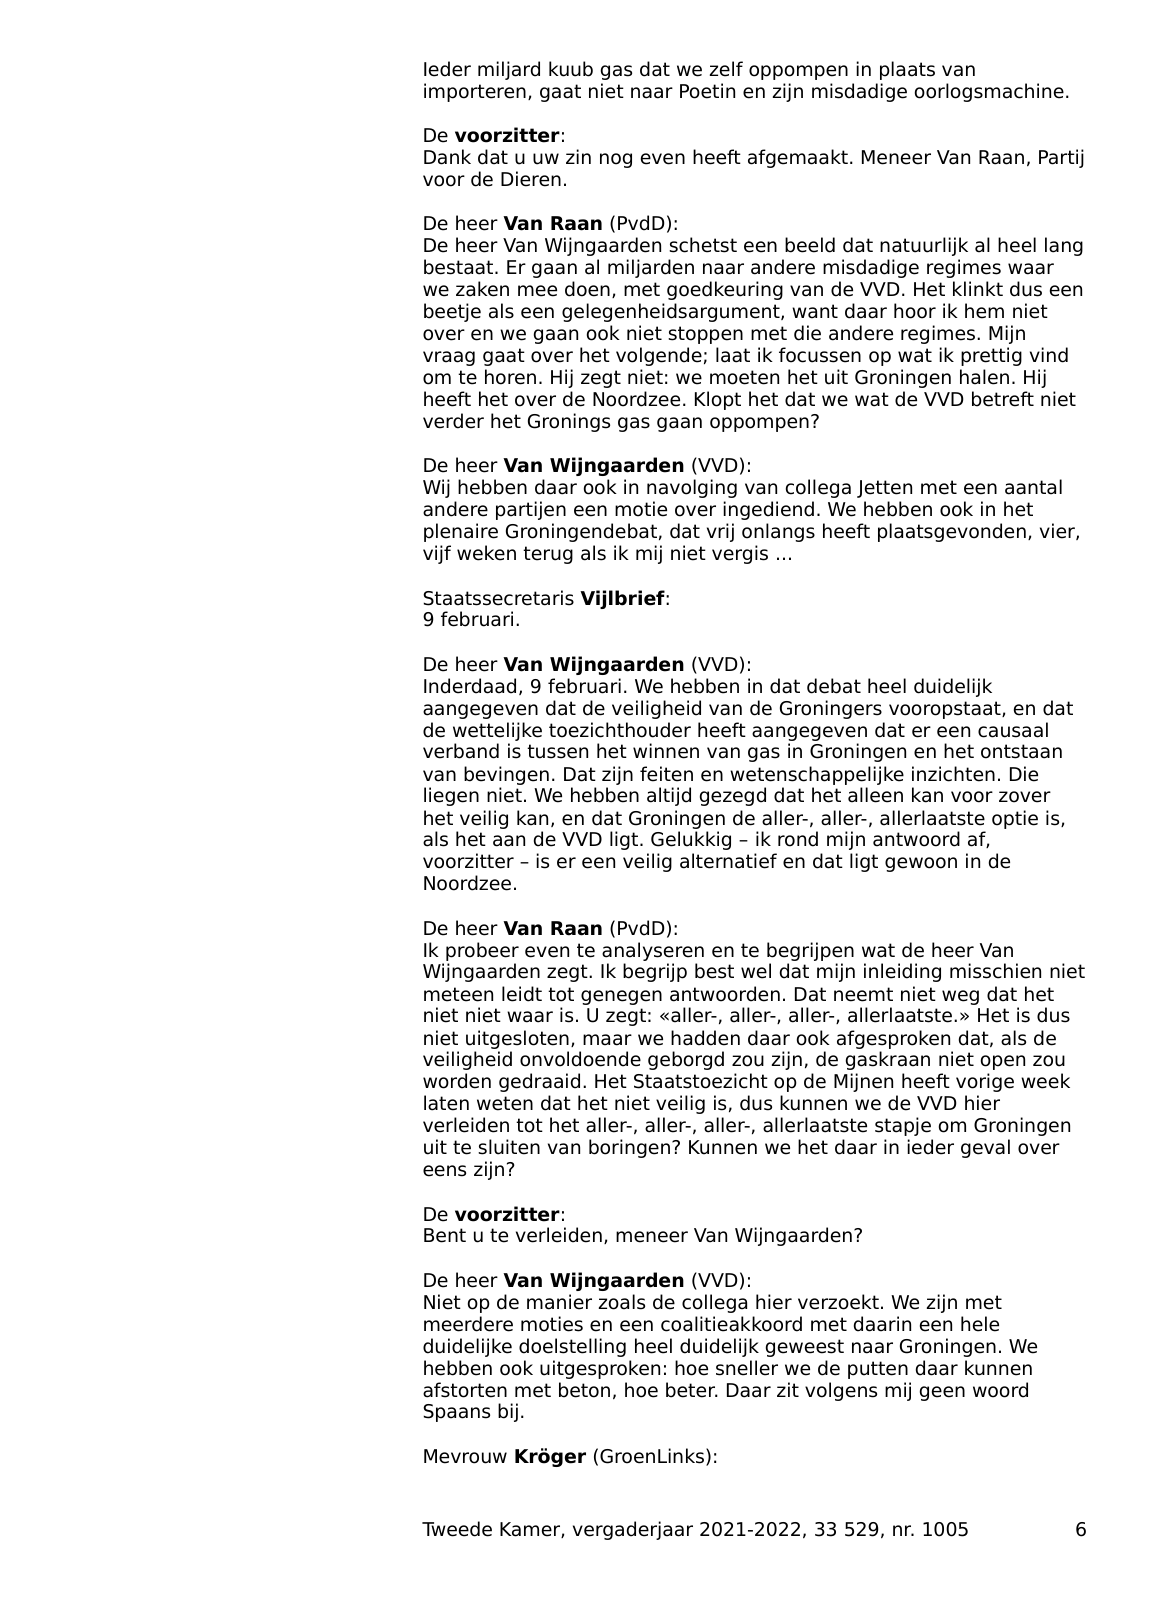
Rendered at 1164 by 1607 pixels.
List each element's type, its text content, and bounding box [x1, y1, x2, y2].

text De heer Van Wijngaarden (VVD): [422, 1269, 1087, 1292]
text De heer Van Wijngaarden schetst een beeld dat natuurlijk al heel lang bestaat. Er gaan al miljarden naar andere misdadige regimes waar we zaken mee doen, met goedkeuring van de VVD. Het klinkt dus een beetje als een gelegenheidsargument, want daar hoor ik hem niet over en we gaan ook niet stoppen met die andere regimes. Mijn vraag gaat over het volgende; laat ik focussen op wat ik prettig vind om te horen. Hij zegt niet: we moeten het uit Groningen halen. Hij heeft het over de Noordzee. Klopt het dat we wat de VVD betreft niet verder het Gronings gas gaan oppompen? [422, 235, 1087, 433]
text De voorzitter: [422, 1203, 1087, 1225]
text Bent u te verleiden, meneer Van Wijngaarden? [422, 1225, 1087, 1247]
text Dank dat u uw zin nog even heeft afgemaakt. Meneer Van Raan, Partij voor de Dieren. [422, 147, 1087, 191]
text De heer Van Raan (PvdD): [422, 917, 1087, 939]
text Ieder miljard kuub gas dat we zelf oppompen in plaats van importeren, gaat niet naar Poetin en zijn misdadige oorlogsmachine. [422, 59, 1087, 103]
text De heer Van Raan (PvdD): [422, 213, 1087, 235]
text Niet op de manier zoals de collega hier verzoekt. We zijn met meerdere moties en een coalitieakkoord met daarin een hele duidelijke doelstelling heel duidelijk geweest naar Groningen. We hebben ook uitgesproken: hoe sneller we de putten daar kunnen afstorten met beton, hoe beter. Daar zit volgens mij geen woord Spaans bij. [422, 1292, 1087, 1423]
text Wij hebben daar ook in navolging van collega Jetten met een aantal andere partijen een motie over ingediend. We hebben ook in het plenaire Groningendebat, dat vrij onlangs heeft plaatsgevonden, vier, vijf weken terug als ik mij niet vergis ... [422, 477, 1087, 565]
text Inderdaad, 9 februari. We hebben in dat debat heel duidelijk aangegeven dat de veiligheid van de Groningers vooropstaat, en dat de wettelijke toezichthouder heeft aangegeven dat er een causaal verband is tussen het winnen van gas in Groningen en het ontstaan van bevingen. Dat zijn feiten en wetenschappelijke inzichten. Die liegen niet. We hebben altijd gezegd dat het alleen kan voor zover het veilig kan, en dat Groningen de aller-, aller-, allerlaatste optie is, als het aan de VVD ligt. Gelukkig – ik rond mijn antwoord af, voorzitter – is er een veilig alternatief en dat ligt gewoon in de Noordzee. [422, 676, 1087, 895]
text 9 februari. [422, 609, 1087, 631]
text Mevrouw Kröger (GroenLinks): [422, 1446, 1087, 1468]
text De heer Van Wijngaarden (VVD): [422, 455, 1087, 477]
text Ik probeer even te analyseren en te begrijpen wat de heer Van Wijngaarden zegt. Ik begrijp best wel dat mijn inleiding misschien niet meteen leidt tot genegen antwoorden. Dat neemt niet weg dat het niet niet waar is. U zegt: «aller-, aller-, aller-, allerlaatste.» Het is dus niet uitgesloten, maar we hadden daar ook afgesproken dat, als de veiligheid onvoldoende geborgd zou zijn, de gaskraan niet open zou worden gedraaid. Het Staatstoezicht op de Mijnen heeft vorige week laten weten dat het niet veilig is, dus kunnen we de VVD hier verleiden tot het aller-, aller-, aller-, allerlaatste stapje om Groningen uit te sluiten van boringen? Kunnen we het daar in ieder geval over eens zijn? [422, 939, 1087, 1181]
text De heer Van Wijngaarden (VVD): [422, 653, 1087, 676]
text Staatssecretaris Vijlbrief: [422, 587, 1087, 609]
text De voorzitter: [422, 125, 1087, 147]
